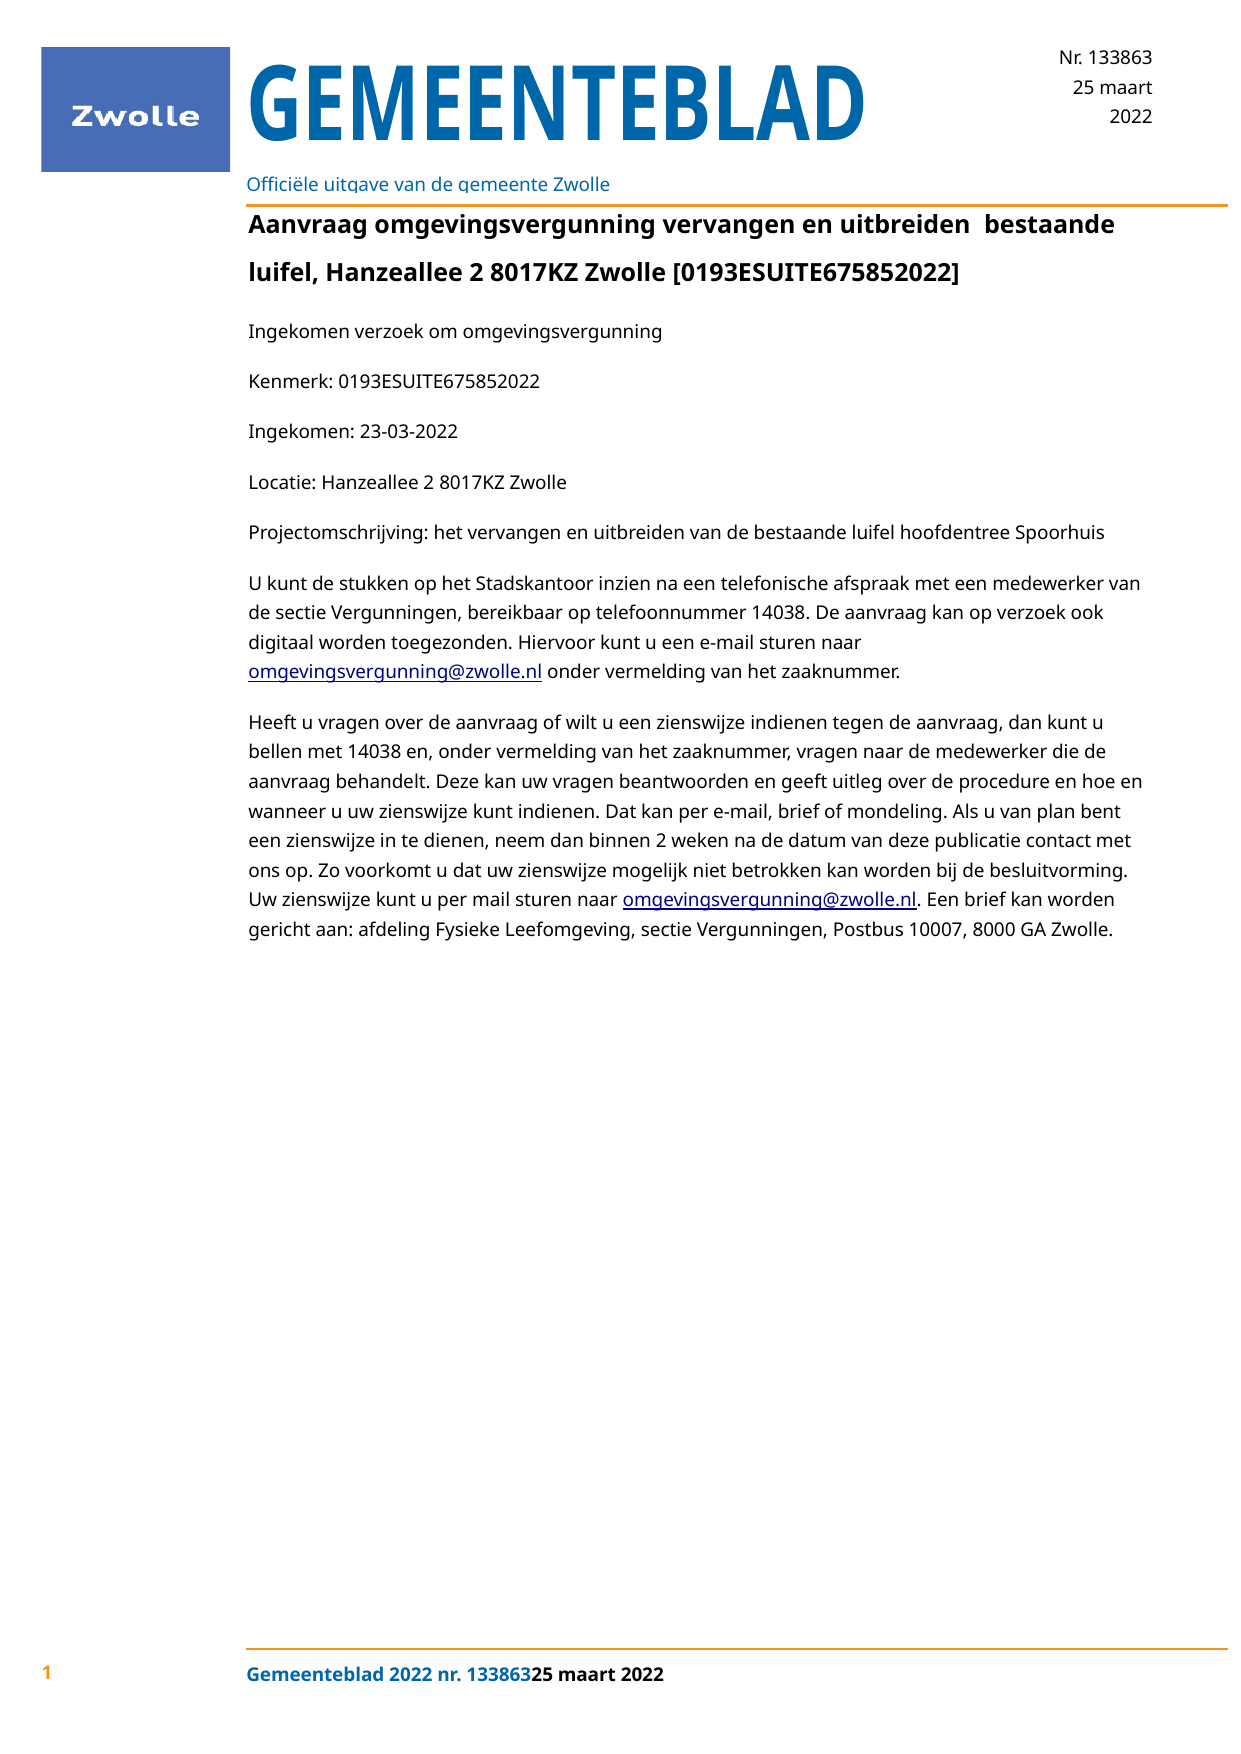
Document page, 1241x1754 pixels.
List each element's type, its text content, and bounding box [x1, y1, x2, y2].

text Ingekomen verzoek om omgevingsvergunning [248, 318, 1152, 344]
text Aanvraag omgevingsvergunning vervangen en uitbreiden bestaande luifel, Hanzeallee 2 8017KZ Zwolle [0193ESUITE675852022] [248, 207, 1152, 288]
text Projectomschrijving: het vervangen en uitbreiden van de bestaande luifel hoofdentree Spoorhuis [248, 519, 1152, 545]
picture [41, 47, 231, 172]
text U kunt de stukken op het Stadskantoor inzien na een telefonische afspraak met een medewerker van de sectie Vergunningen, bereikbaar op telefoonnummer 14038. De aanvraag kan op verzoek ook digitaal worden toegezonden. Hiervoor kunt u een e-mail sturen naar omgevingsvergunning@zwolle.nl onder vermelding van het zaaknummer. [248, 570, 1152, 684]
text Heeft u vragen over de aanvraag of wilt u een zienswijze indienen tegen de aanvraag, dan kunt u bellen met 14038 en, onder vermelding van het zaaknummer, vragen naar de medewerker die de aanvraag behandelt. Deze kan uw vragen beantwoorden en geeft uitleg over de procedure en hoe en wanneer u uw zienswijze kunt indienen. Dat kan per e-mail, brief of mondeling. Als u van plan bent een zienswijze in te dienen, neem dan binnen 2 weken na de datum van deze publicatie contact met ons op. Zo voorkomt u dat uw zienswijze mogelijk niet betrokken kan worden bij de besluitvorming. Uw zienswijze kunt u per mail sturen naar omgevingsvergunning@zwolle.nl. Een brief kan worden gericht aan: afdeling Fysieke Leefomgeving, sectie Vergunningen, Postbus 10007, 8000 GA Zwolle. [248, 709, 1152, 942]
text Ingekomen: 23-03-2022 [248, 419, 1152, 444]
text Kenmerk: 0193ESUITE675852022 [248, 368, 1152, 394]
text Locatie: Hanzeallee 2 8017KZ Zwolle [248, 469, 1152, 495]
